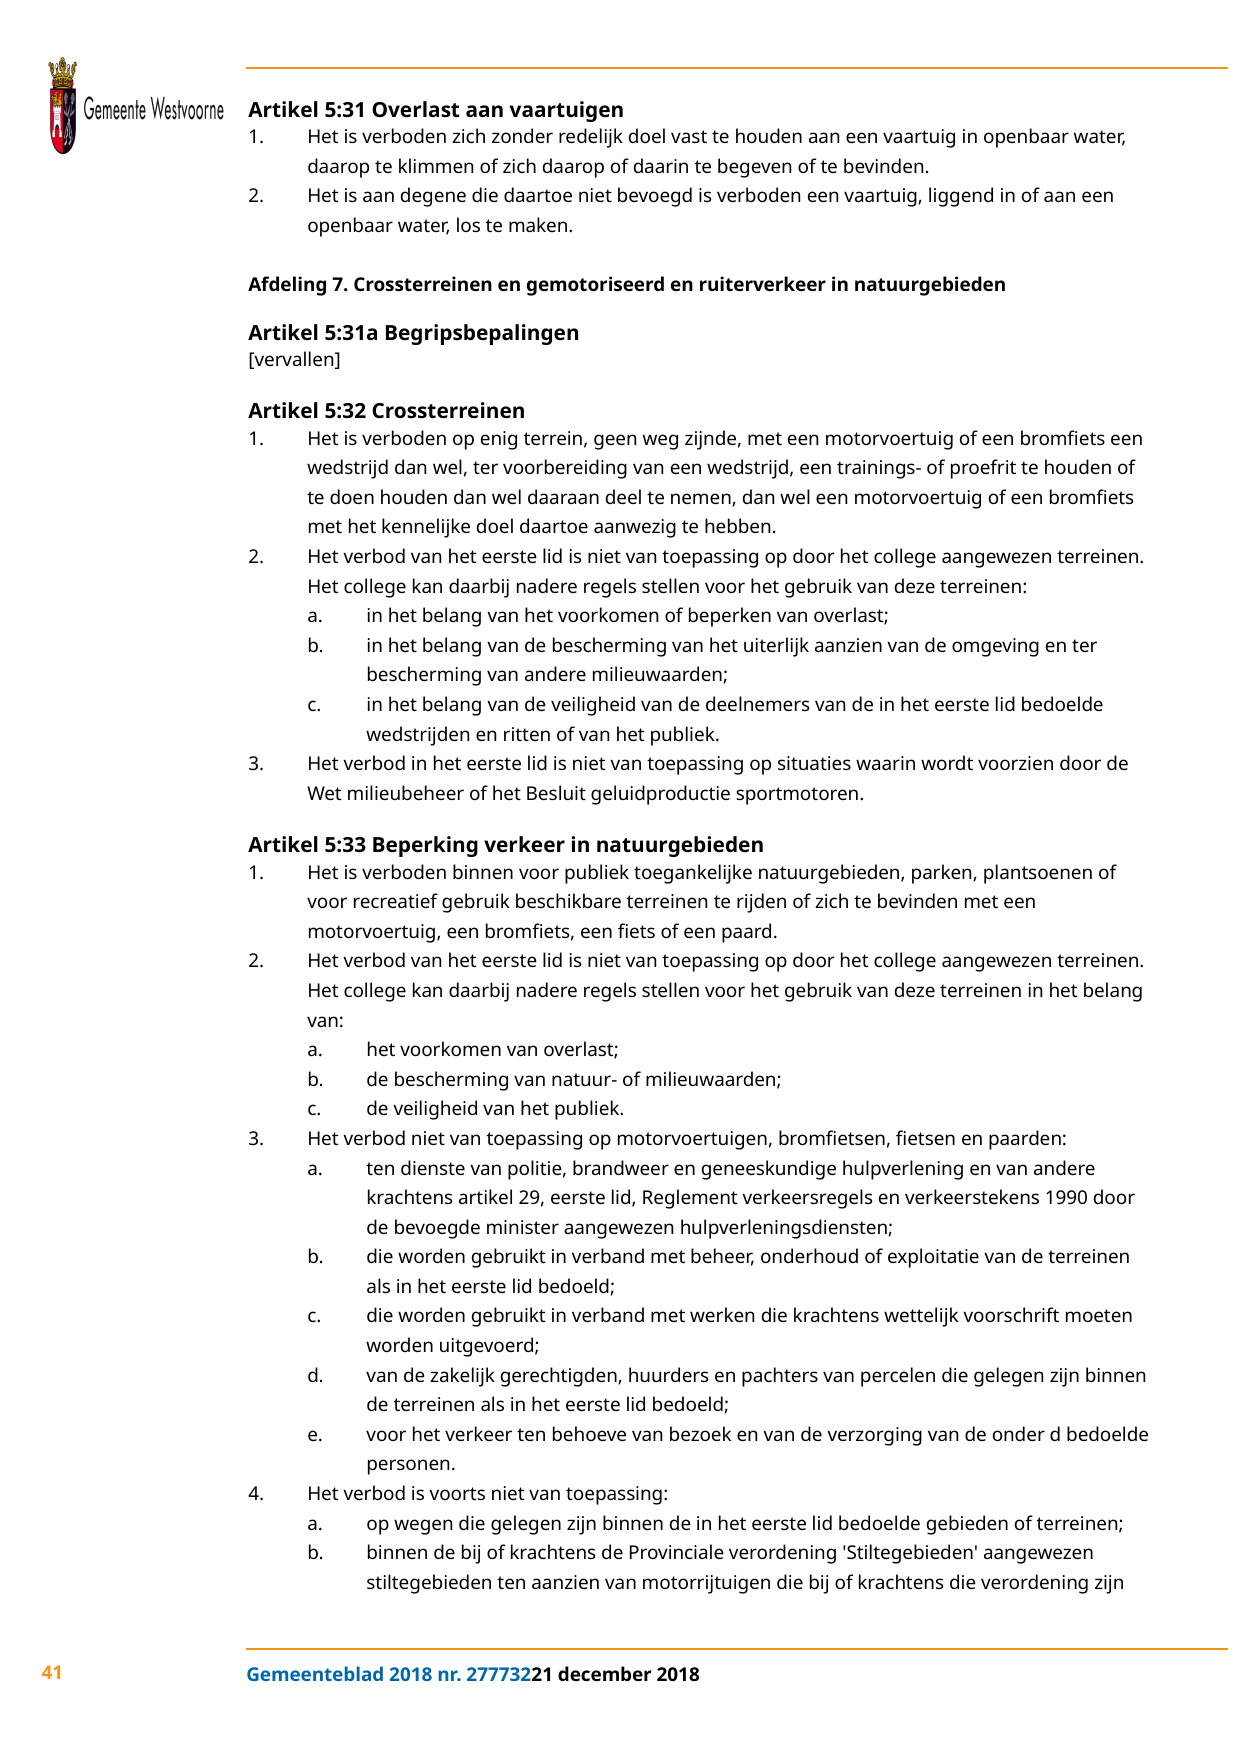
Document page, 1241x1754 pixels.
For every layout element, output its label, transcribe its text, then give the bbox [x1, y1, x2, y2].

list Het is verboden binnen voor publiek toegankelijke natuurgebieden, parken, plantsoenen of voor recreatief gebruik beschikbare terreinen te rijden of zich te bevinden met een motorvoertuig, een bromfiets, een fiets of een paard. [248, 859, 1152, 944]
list de veiligheid van het publiek. [307, 1096, 1152, 1121]
list Het is verboden op enig terrein, geen weg zijnde, met een motorvoertuig of een bromfiets een wedstrijd dan wel, ter voorbereiding van een wedstrijd, een trainings- of proefrit te houden of te doen houden dan wel daaraan deel te nemen, dan wel een motorvoertuig of een bromfiets met het kennelijke doel daartoe aanwezig te hebben. [248, 425, 1152, 539]
list Het is verboden zich zonder redelijk doel vast te houden aan een vaartuig in openbaar water, daarop te klimmen of zich daarop of daarin te begeven of te bevinden. [248, 123, 1152, 178]
list van de zakelijk gerechtigden, huurders en pachters van percelen die gelegen zijn binnen de terreinen als in het eerste lid bedoeld; [307, 1362, 1152, 1417]
list Het is aan degene die daartoe niet bevoegd is verboden een vaartuig, liggend in of aan een openbaar water, los te maken. [248, 182, 1152, 238]
list die worden gebruikt in verband met werken die krachtens wettelijk voorschrift moeten worden uitgevoerd; [307, 1303, 1152, 1358]
list in het belang van het voorkomen of beperken van overlast; [307, 602, 1152, 628]
list Het verbod is voorts niet van toepassing: [248, 1480, 1152, 1506]
list voor het verkeer ten behoeve van bezoek en van de verzorging van de onder d bedoelde personen. [307, 1421, 1152, 1476]
list Het verbod in het eerste lid is niet van toepassing op situaties waarin wordt voorzien door de Wet milieubeheer of het Besluit geluidproductie sportmotoren. [248, 750, 1152, 806]
list die worden gebruikt in verband met beheer, onderhoud of exploitatie van de terreinen als in het eerste lid bedoeld; [307, 1243, 1152, 1299]
picture [41, 47, 231, 172]
list ten dienste van politie, brandweer en geneeskundige hulpverlening en van andere krachtens artikel 29, eerste lid, Reglement verkeersregels en verkeerstekens 1990 door de bevoegde minister aangewezen hulpverleningsdiensten; [307, 1155, 1152, 1239]
list Het verbod van het eerste lid is niet van toepassing op door het college aangewezen terreinen. Het college kan daarbij nadere regels stellen voor het gebruik van deze terreinen: [248, 543, 1152, 599]
text Artikel 5:32 Crossterreinen [248, 397, 1152, 425]
text Artikel 5:31 Overlast aan vaartuigen [248, 95, 1152, 123]
list de bescherming van natuur- of milieuwaarden; [307, 1066, 1152, 1092]
text Artikel 5:31a Begripsbepalingen [248, 318, 1152, 346]
list Het verbod niet van toepassing op motorvoertuigen, bromfietsen, fietsen en paarden: [248, 1125, 1152, 1151]
text Artikel 5:33 Beperking verkeer in natuurgebieden [248, 830, 1152, 859]
text [vervallen] [248, 346, 1152, 372]
list op wegen die gelegen zijn binnen de in het eerste lid bedoelde gebieden of terreinen; [307, 1510, 1152, 1535]
list het voorkomen van overlast; [307, 1036, 1152, 1062]
list in het belang van de bescherming van het uiterlijk aanzien van de omgeving en ter bescherming van andere milieuwaarden; [307, 632, 1152, 687]
list binnen de bij of krachtens de Provinciale verordening 'Stiltegebieden' aangewezen stiltegebieden ten aanzien van motorrijtuigen die bij of krachtens die verordening zijn [307, 1539, 1152, 1594]
text Afdeling 7. Crossterreinen en gemotoriseerd en ruiterverkeer in natuurgebieden [248, 271, 1152, 297]
list in het belang van de veiligheid van de deelnemers van de in het eerste lid bedoelde wedstrijden en ritten of van het publiek. [307, 691, 1152, 747]
list Het verbod van het eerste lid is niet van toepassing op door het college aangewezen terreinen. Het college kan daarbij nadere regels stellen voor het gebruik van deze terreinen in het belang van: [248, 948, 1152, 1032]
